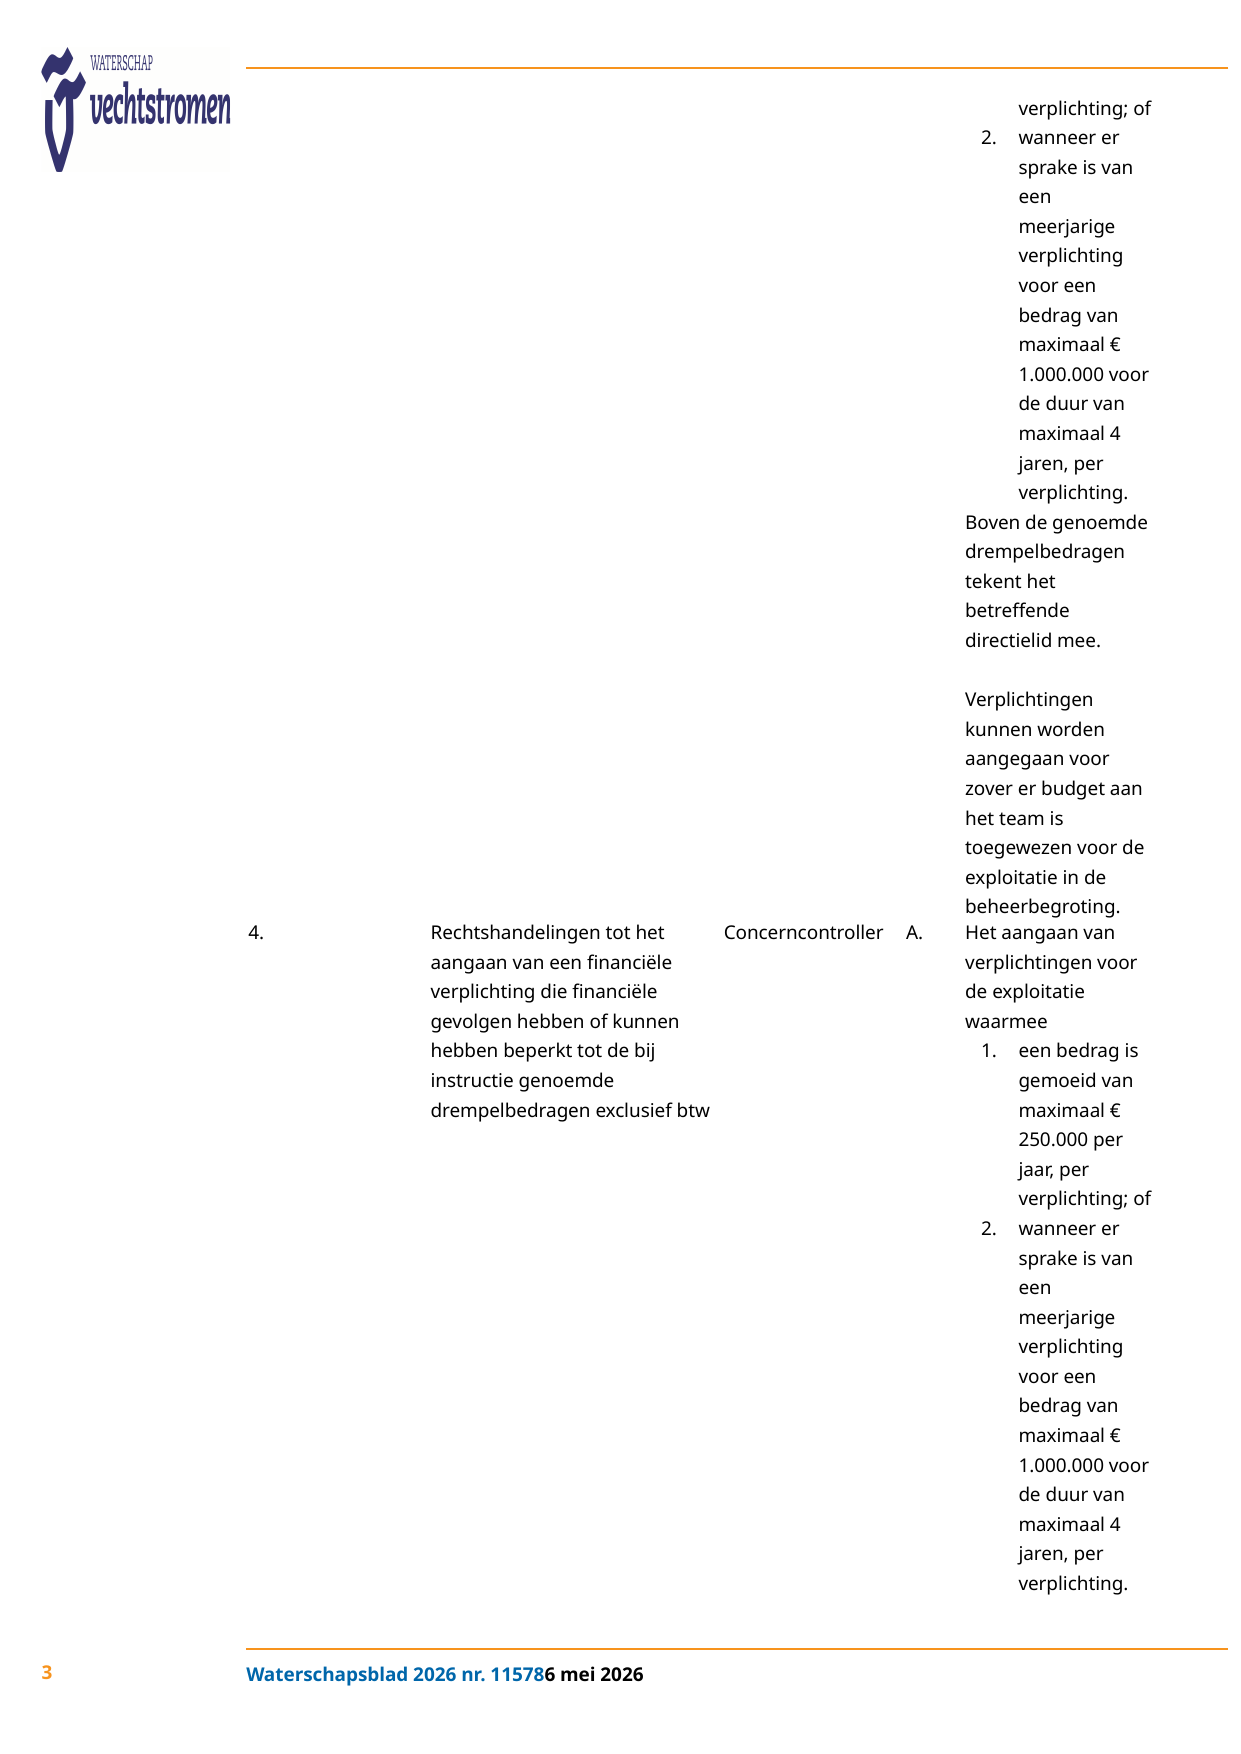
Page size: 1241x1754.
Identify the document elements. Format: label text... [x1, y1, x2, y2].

table_cell Het aangaan van verplichtingen voor de exploitatie waarmee een bedrag is gemoeid van maximaal € 250.000 per jaar, per verplichting; of wanneer er sprake is van een meerjarige verplichting voor een bedrag van maximaal € 1.000.000 voor de duur van maximaal 4 jaren, per verplichting. [906, 919, 1152, 1596]
table_cell Rechtshandelingen tot het aangaan van een financiële verplichting die financiële gevolgen hebben of kunnen hebben beperkt tot de bij instructie genoemde drempelbedragen exclusief btw [430, 919, 723, 1596]
table_cell 4. [248, 919, 430, 1596]
picture [41, 47, 231, 172]
table_cell [248, 95, 430, 919]
table_cell Concerncontroller [724, 919, 906, 1596]
table_cell [430, 95, 723, 919]
table_cell [724, 95, 906, 919]
table_cell verplichting; of wanneer er sprake is van een meerjarige verplichting voor een bedrag van maximaal € 1.000.000 voor de duur van maximaal 4 jaren, per verplichting. Boven de genoemde drempelbedragen tekent het betreffende directielid mee. Verplichtingen kunnen worden aangegaan voor zover er budget aan het team is toegewezen voor de exploitatie in de beheerbegroting. [906, 95, 1152, 919]
